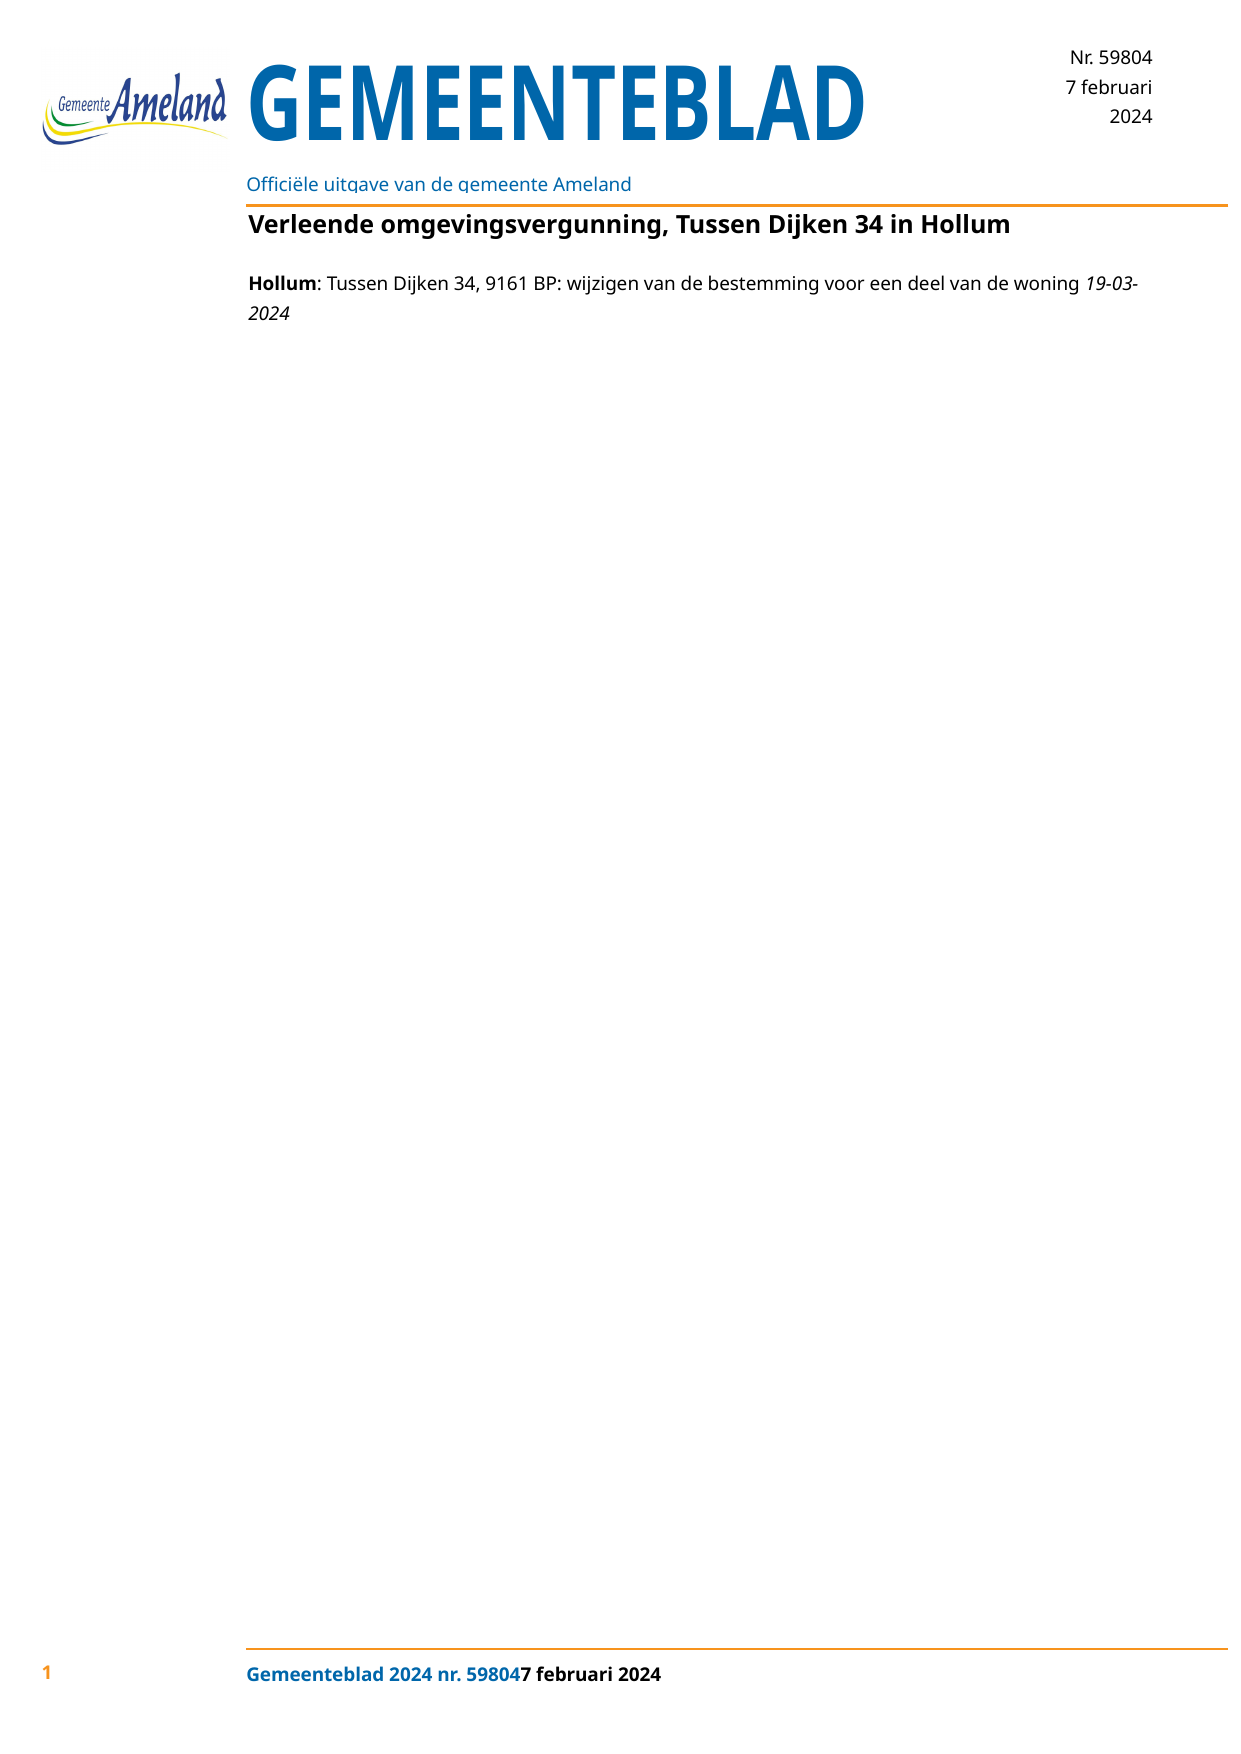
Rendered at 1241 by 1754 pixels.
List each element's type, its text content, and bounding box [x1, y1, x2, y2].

text Verleende omgevingsvergunning, Tussen Dijken 34 in Hollum [248, 207, 1152, 241]
picture [41, 47, 231, 172]
text Hollum: Tussen Dijken 34, 9161 BP: wijzigen van de bestemming voor een deel van de woning 19-03-2024 [248, 270, 1152, 326]
